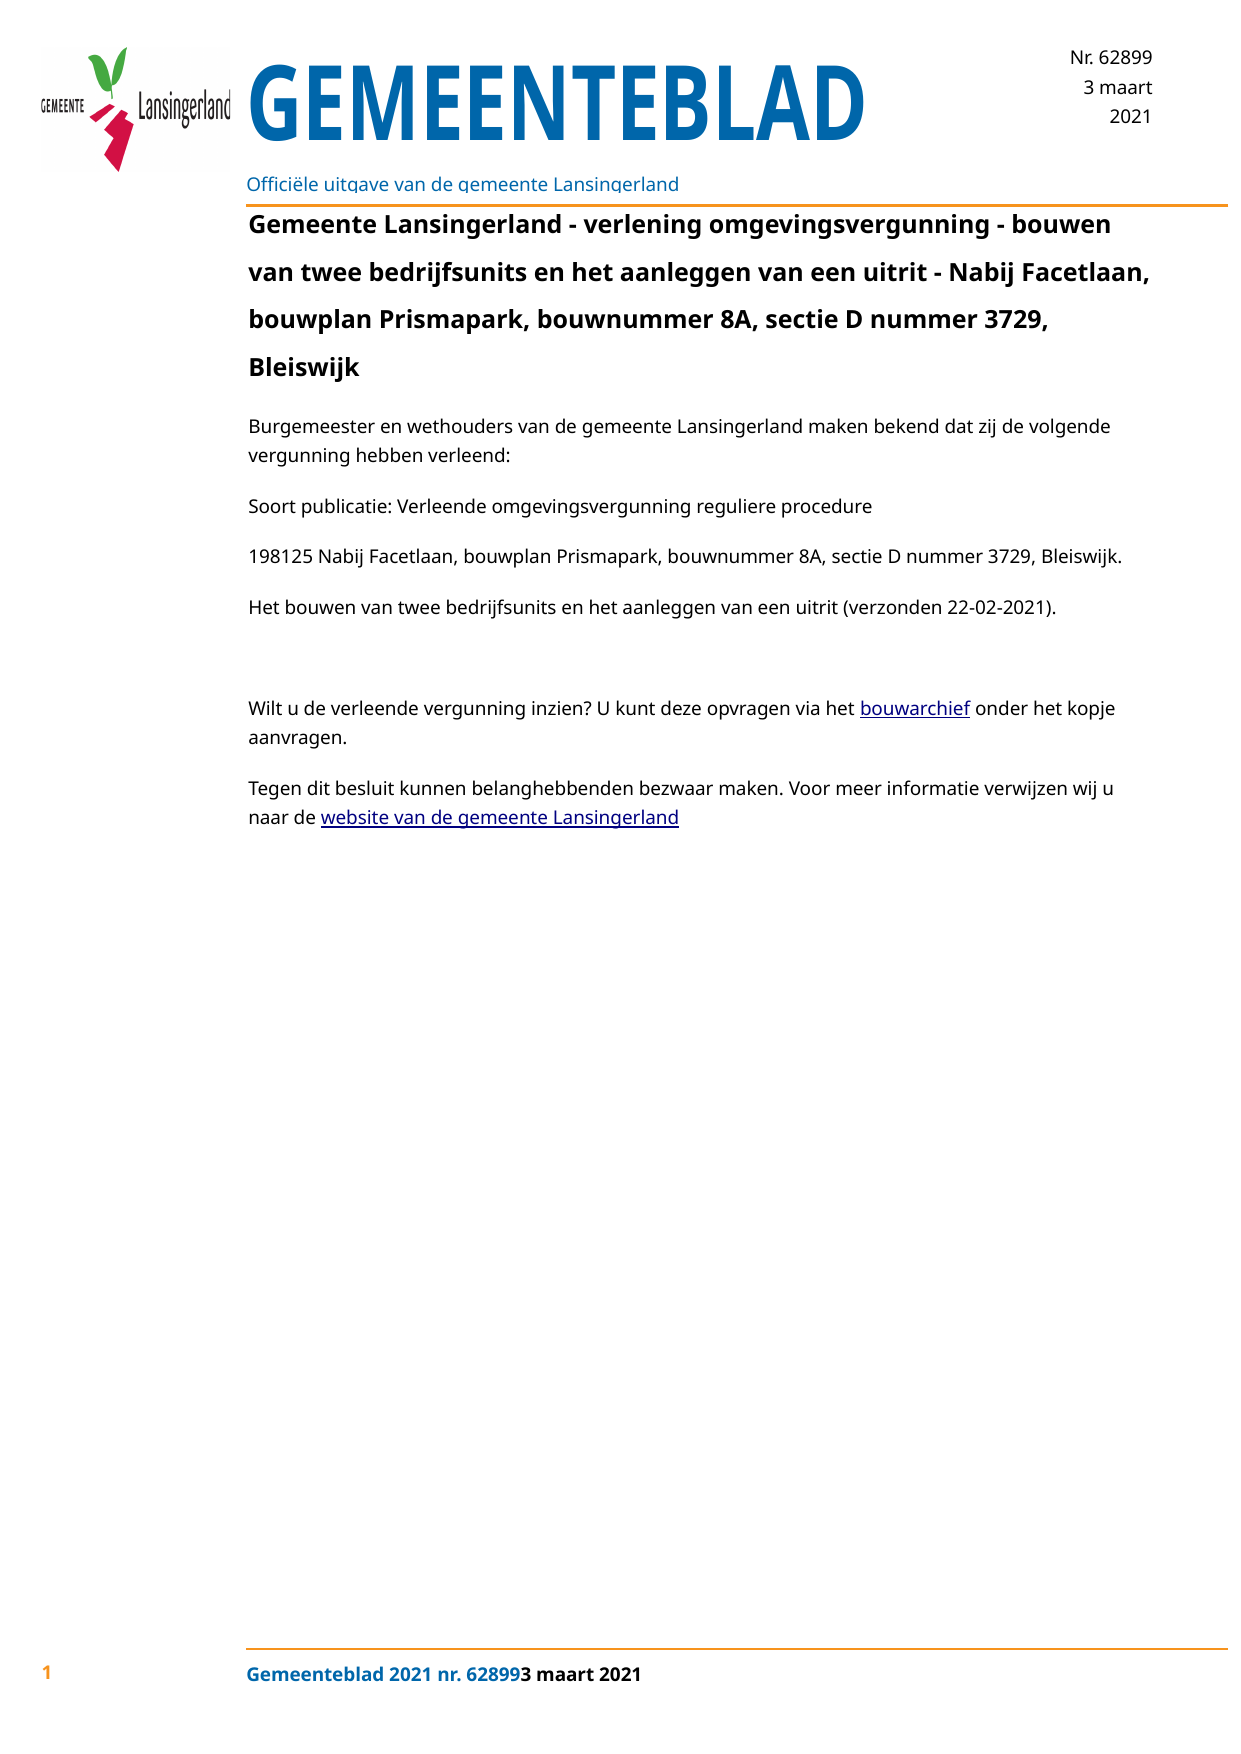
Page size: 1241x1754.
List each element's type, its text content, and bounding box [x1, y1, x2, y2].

text Burgemeester en wethouders van de gemeente Lansingerland maken bekend dat zij de volgende vergunning hebben verleend: [248, 413, 1152, 468]
text Soort publicatie: Verleende omgevingsvergunning reguliere procedure [248, 493, 1152, 519]
text Wilt u de verleende vergunning inzien? U kunt deze opvragen via het bouwarchief onder het kopje aanvragen. [248, 695, 1152, 750]
text Gemeente Lansingerland - verlening omgevingsvergunning - bouwen van twee bedrijfsunits en het aanleggen van een uitrit - Nabij Facetlaan, bouwplan Prismapark, bouwnummer 8A, sectie D nummer 3729, Bleiswijk [248, 207, 1152, 384]
text 198125 Nabij Facetlaan, bouwplan Prismapark, bouwnummer 8A, sectie D nummer 3729, Bleiswijk. [248, 543, 1152, 569]
picture [41, 47, 231, 172]
text Het bouwen van twee bedrijfsunits en het aanleggen van een uitrit (verzonden 22-02-2021). [248, 594, 1152, 620]
text Tegen dit besluit kunnen belanghebbenden bezwaar maken. Voor meer informatie verwijzen wij u naar de website van de gemeente Lansingerland [248, 775, 1152, 830]
